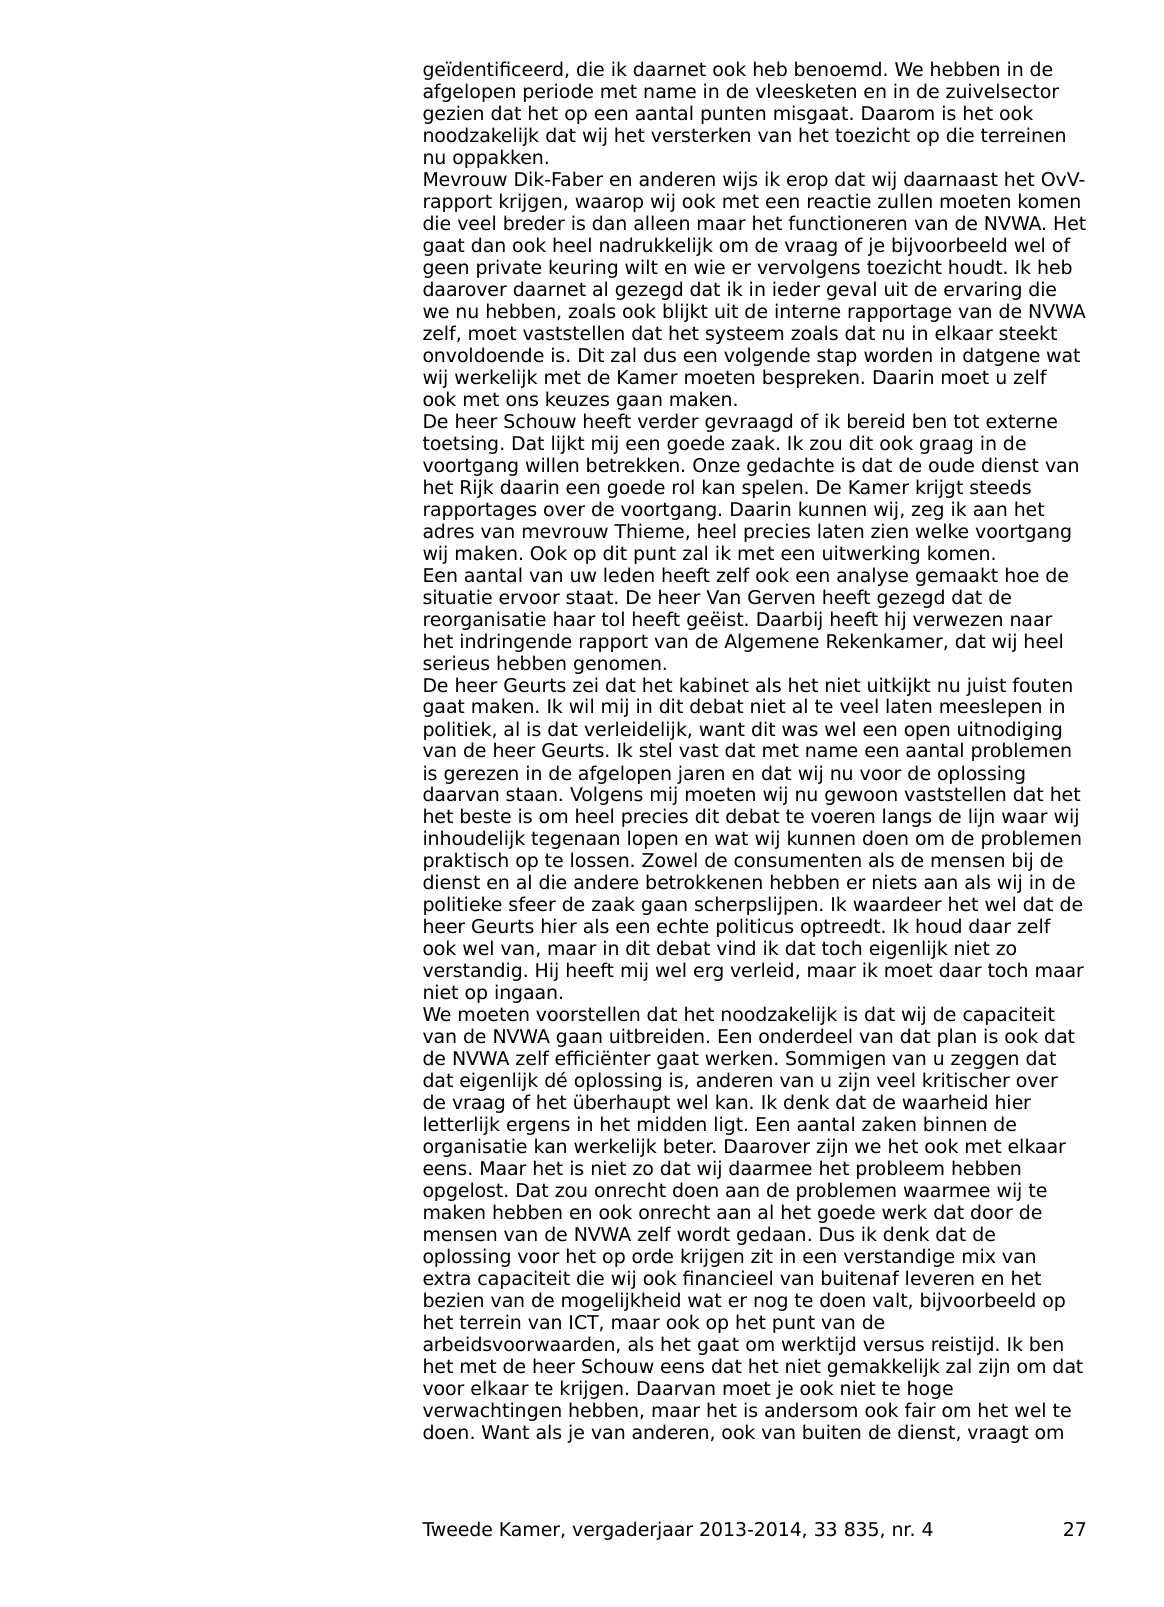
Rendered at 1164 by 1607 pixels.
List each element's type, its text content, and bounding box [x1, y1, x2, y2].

text Mevrouw Dik-Faber en anderen wijs ik erop dat wij daarnaast het OvV-rapport krijgen, waarop wij ook met een reactie zullen moeten komen die veel breder is dan alleen maar het functioneren van de NVWA. Het gaat dan ook heel nadrukkelijk om de vraag of je bijvoorbeeld wel of geen private keuring wilt en wie er vervolgens toezicht houdt. Ik heb daarover daarnet al gezegd dat ik in ieder geval uit de ervaring die we nu hebben, zoals ook blijkt uit de interne rapportage van de NVWA zelf, moet vaststellen dat het systeem zoals dat nu in elkaar steekt onvoldoende is. Dit zal dus een volgende stap worden in datgene wat wij werkelijk met de Kamer moeten bespreken. Daarin moet u zelf ook met ons keuzes gaan maken. [422, 169, 1087, 411]
text De heer Geurts zei dat het kabinet als het niet uitkijkt nu juist fouten gaat maken. Ik wil mij in dit debat niet al te veel laten meeslepen in politiek, al is dat verleidelijk, want dit was wel een open uitnodiging van de heer Geurts. Ik stel vast dat met name een aantal problemen is gerezen in de afgelopen jaren en dat wij nu voor de oplossing daarvan staan. Volgens mij moeten wij nu gewoon vaststellen dat het het beste is om heel precies dit debat te voeren langs de lijn waar wij inhoudelijk tegenaan lopen en wat wij kunnen doen om de problemen praktisch op te lossen. Zowel de consumenten als de mensen bij de dienst en al die andere betrokkenen hebben er niets aan als wij in de politieke sfeer de zaak gaan scherpslijpen. Ik waardeer het wel dat de heer Geurts hier als een echte politicus optreedt. Ik houd daar zelf ook wel van, maar in dit debat vind ik dat toch eigenlijk niet zo verstandig. Hij heeft mij wel erg verleid, maar ik moet daar toch maar niet op ingaan. [422, 674, 1087, 1004]
text We moeten voorstellen dat het noodzakelijk is dat wij de capaciteit van de NVWA gaan uitbreiden. Een onderdeel van dat plan is ook dat de NVWA zelf efficiënter gaat werken. Sommigen van u zeggen dat dat eigenlijk dé oplossing is, anderen van u zijn veel kritischer over de vraag of het überhaupt wel kan. Ik denk dat de waarheid hier letterlijk ergens in het midden ligt. Een aantal zaken binnen de organisatie kan werkelijk beter. Daarover zijn we het ook met elkaar eens. Maar het is niet zo dat wij daarmee het probleem hebben opgelost. Dat zou onrecht doen aan de problemen waarmee wij te maken hebben en ook onrecht aan al het goede werk dat door de mensen van de NVWA zelf wordt gedaan. Dus ik denk dat de oplossing voor het op orde krijgen zit in een verstandige mix van extra capaciteit die wij ook financieel van buitenaf leveren en het bezien van de mogelijkheid wat er nog te doen valt, bijvoorbeeld op het terrein van ICT, maar ook op het punt van de arbeidsvoorwaarden, als het gaat om werktijd versus reistijd. Ik ben het met de heer Schouw eens dat het niet gemakkelijk zal zijn om dat voor elkaar te krijgen. Daarvan moet je ook niet te hoge verwachtingen hebben, maar het is andersom ook fair om het wel te doen. Want als je van anderen, ook van buiten de dienst, vraagt om [422, 1004, 1087, 1444]
text De heer Schouw heeft verder gevraagd of ik bereid ben tot externe toetsing. Dat lijkt mij een goede zaak. Ik zou dit ook graag in de voortgang willen betrekken. Onze gedachte is dat de oude dienst van het Rijk daarin een goede rol kan spelen. De Kamer krijgt steeds rapportages over de voortgang. Daarin kunnen wij, zeg ik aan het adres van mevrouw Thieme, heel precies laten zien welke voortgang wij maken. Ook op dit punt zal ik met een uitwerking komen. [422, 411, 1087, 564]
text geïdentificeerd, die ik daarnet ook heb benoemd. We hebben in de afgelopen periode met name in de vleesketen en in de zuivelsector gezien dat het op een aantal punten misgaat. Daarom is het ook noodzakelijk dat wij het versterken van het toezicht op die terreinen nu oppakken. [422, 59, 1087, 169]
text Een aantal van uw leden heeft zelf ook een analyse gemaakt hoe de situatie ervoor staat. De heer Van Gerven heeft gezegd dat de reorganisatie haar tol heeft geëist. Daarbij heeft hij verwezen naar het indringende rapport van de Algemene Rekenkamer, dat wij heel serieus hebben genomen. [422, 564, 1087, 674]
